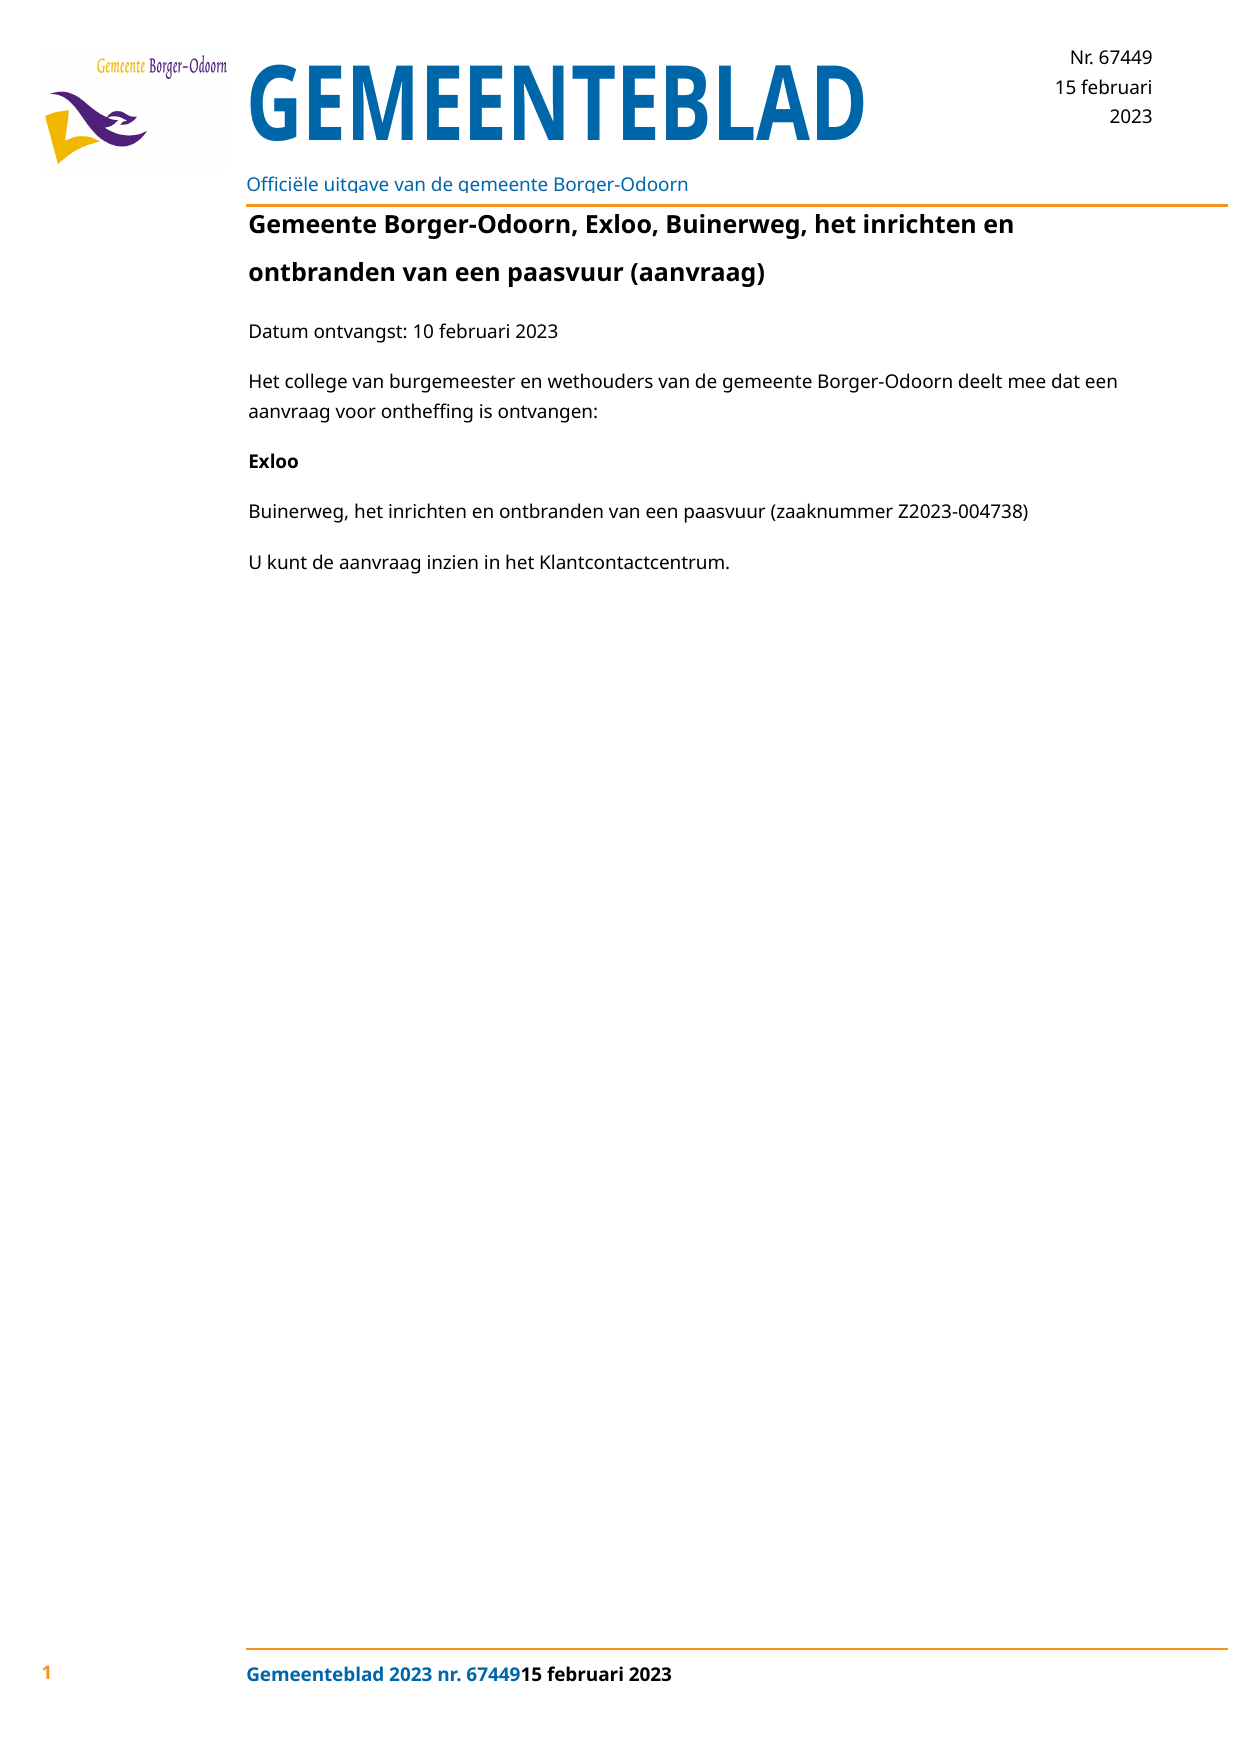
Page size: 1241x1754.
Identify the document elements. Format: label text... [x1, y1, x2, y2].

text Buinerweg, het inrichten en ontbranden van een paasvuur (zaaknummer Z2023-004738) [248, 499, 1152, 524]
text Gemeente Borger-Odoorn, Exloo, Buinerweg, het inrichten en ontbranden van een paasvuur (aanvraag) [248, 207, 1152, 288]
text U kunt de aanvraag inzien in het Klantcontactcentrum. [248, 549, 1152, 575]
text Datum ontvangst: 10 februari 2023 [248, 318, 1152, 344]
picture [41, 47, 231, 172]
text Exloo [248, 448, 1152, 474]
text Het college van burgemeester en wethouders van de gemeente Borger-Odoorn deelt mee dat een aanvraag voor ontheffing is ontvangen: [248, 368, 1152, 424]
